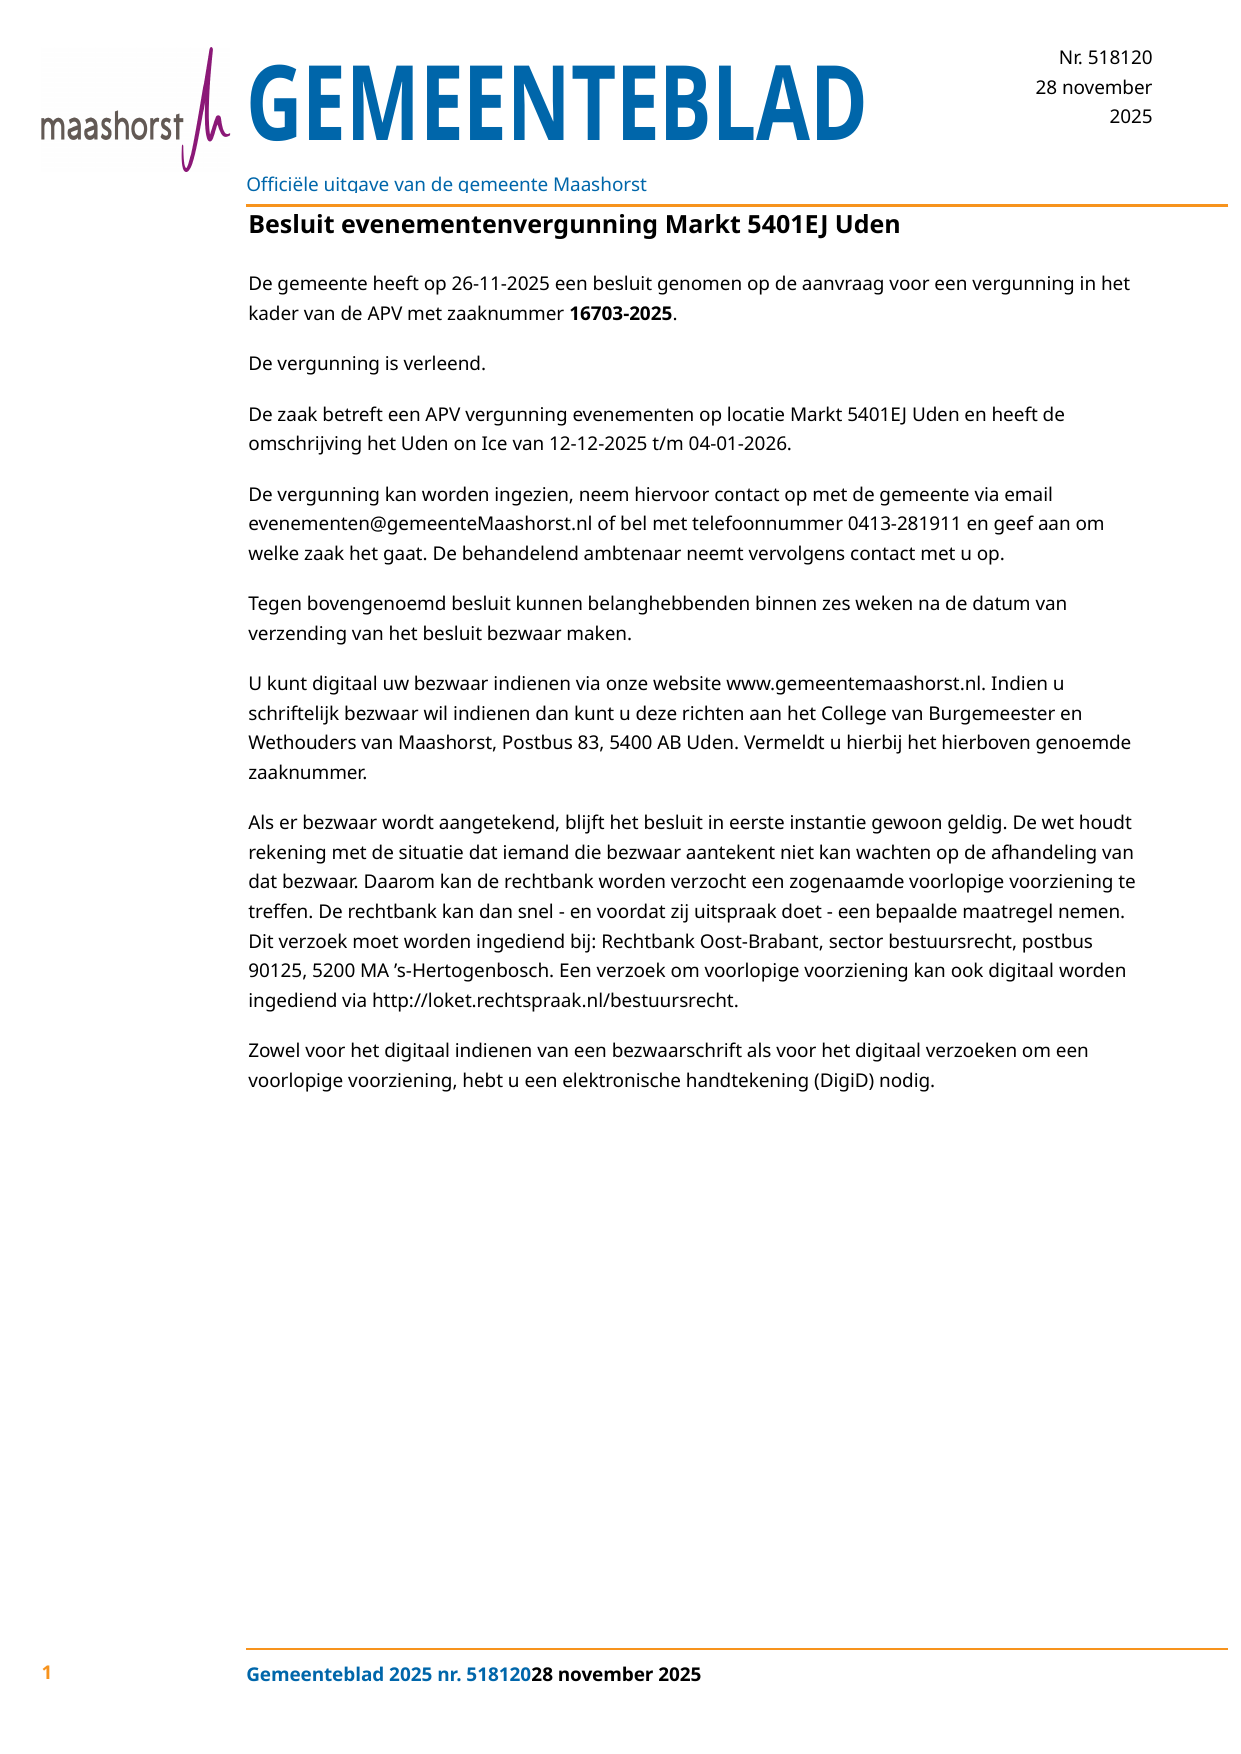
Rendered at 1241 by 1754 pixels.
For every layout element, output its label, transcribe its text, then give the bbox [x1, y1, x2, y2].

text De zaak betreft een APV vergunning evenementen op locatie Markt 5401EJ Uden en heeft de omschrijving het Uden on Ice van 12-12-2025 t/m 04-01-2026. [248, 401, 1152, 456]
text De gemeente heeft op 26-11-2025 een besluit genomen op de aanvraag voor een vergunning in het kader van de APV met zaaknummer 16703-2025. [248, 270, 1152, 326]
text De vergunning is verleend. [248, 350, 1152, 376]
text U kunt digitaal uw bezwaar indienen via onze website www.gemeentemaashorst.nl. Indien u schriftelijk bezwaar wil indienen dan kunt u deze richten aan het College van Burgemeester en Wethouders van Maashorst, Postbus 83, 5400 AB Uden. Vermeldt u hierbij het hierboven genoemde zaaknummer. [248, 670, 1152, 785]
picture [41, 47, 231, 172]
text Als er bezwaar wordt aangetekend, blijft het besluit in eerste instantie gewoon geldig. De wet houdt rekening met de situatie dat iemand die bezwaar aantekent niet kan wachten op de afhandeling van dat bezwaar. Daarom kan de rechtbank worden verzocht een zogenaamde voorlopige voorziening te treffen. De rechtbank kan dan snel - en voordat zij uitspraak doet - een bepaalde maatregel nemen. Dit verzoek moet worden ingediend bij: Rechtbank Oost-Brabant, sector bestuursrecht, postbus 90125, 5200 MA ’s-Hertogenbosch. Een verzoek om voorlopige voorziening kan ook digitaal worden ingediend via http://loket.rechtspraak.nl/bestuursrecht. [248, 809, 1152, 1013]
text De vergunning kan worden ingezien, neem hiervoor contact op met de gemeente via email evenementen@gemeenteMaashorst.nl of bel met telefoonnummer 0413-281911 en geef aan om welke zaak het gaat. De behandelend ambtenaar neemt vervolgens contact met u op. [248, 481, 1152, 566]
text Tegen bovengenoemd besluit kunnen belanghebbenden binnen zes weken na de datum van verzending van het besluit bezwaar maken. [248, 590, 1152, 646]
text Zowel voor het digitaal indienen van een bezwaarschrift als voor het digitaal verzoeken om een voorlopige voorziening, hebt u een elektronische handtekening (DigiD) nodig. [248, 1037, 1152, 1093]
text Besluit evenementenvergunning Markt 5401EJ Uden [248, 207, 1152, 241]
